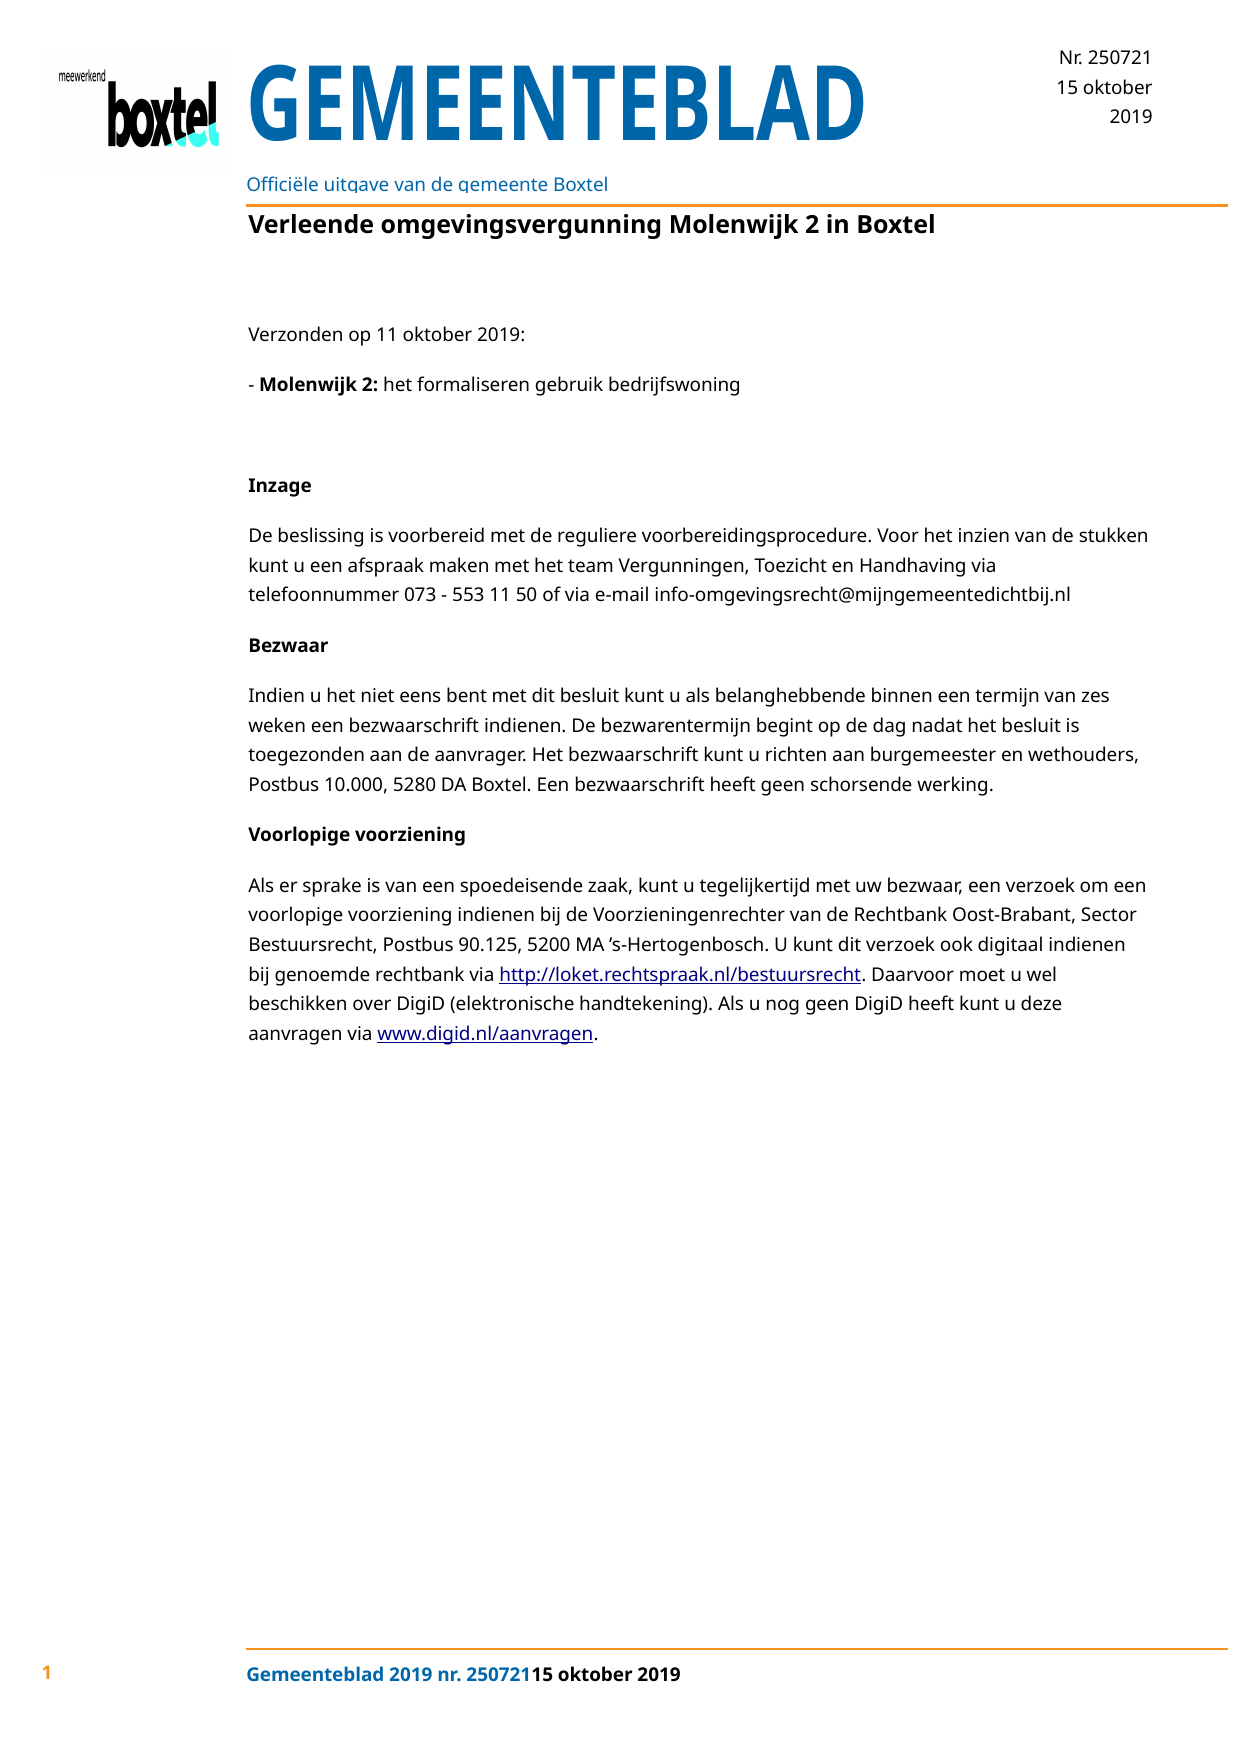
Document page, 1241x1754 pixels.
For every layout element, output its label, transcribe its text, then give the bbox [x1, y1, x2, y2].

text Voorlopige voorziening [248, 822, 1152, 847]
text Als er sprake is van een spoedeisende zaak, kunt u tegelijkertijd met uw bezwaar, een verzoek om een voorlopige voorziening indienen bij de Voorzieningenrechter van de Rechtbank Oost-Brabant, Sector Bestuursrecht, Postbus 90.125, 5200 MA ’s-Hertogenbosch. U kunt dit verzoek ook digitaal indienen bij genoemde rechtbank via http://loket.rechtspraak.nl/bestuursrecht. Daarvoor moet u wel beschikken over DigiD (elektronische handtekening). Als u nog geen DigiD heeft kunt u deze aanvragen via www.digid.nl/aanvragen. [248, 872, 1152, 1046]
text Bezwaar [248, 632, 1152, 658]
text Inzage [248, 472, 1152, 498]
picture [41, 47, 231, 172]
text Verleende omgevingsvergunning Molenwijk 2 in Boxtel [248, 207, 1152, 241]
text De beslissing is voorbereid met de reguliere voorbereidingsprocedure. Voor het inzien van de stukken kunt u een afspraak maken met het team Vergunningen, Toezicht en Handhaving via telefoonnummer 073 - 553 11 50 of via e-mail info-omgevingsrecht@mijngemeentedichtbij.nl [248, 522, 1152, 607]
text Indien u het niet eens bent met dit besluit kunt u als belanghebbende binnen een termijn van zes weken een bezwaarschrift indienen. De bezwarentermijn begint op de dag nadat het besluit is toegezonden aan de aanvrager. Het bezwaarschrift kunt u richten aan burgemeester en wethouders, Postbus 10.000, 5280 DA Boxtel. Een bezwaarschrift heeft geen schorsende werking. [248, 682, 1152, 797]
text - Molenwijk 2: het formaliseren gebruik bedrijfswoning [248, 371, 1152, 397]
text Verzonden op 11 oktober 2019: [248, 321, 1152, 346]
